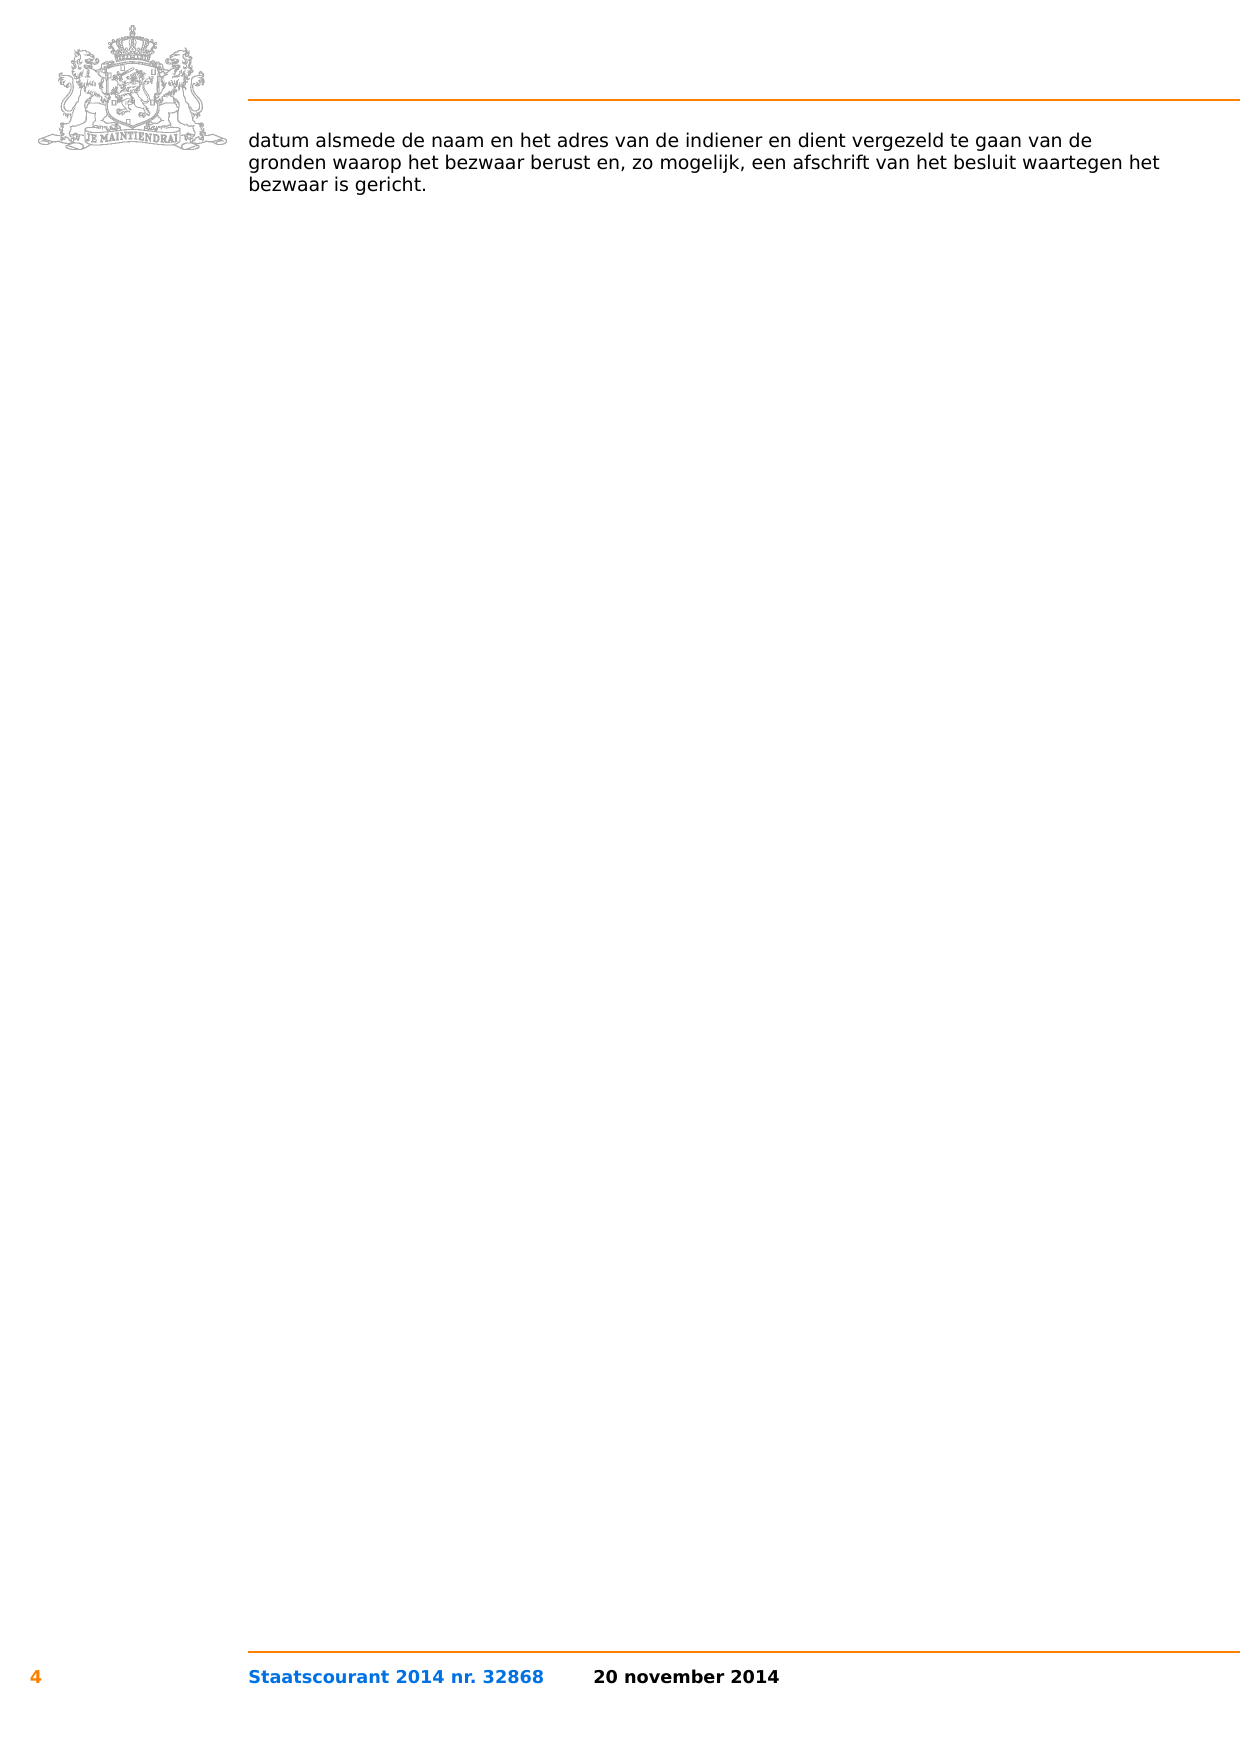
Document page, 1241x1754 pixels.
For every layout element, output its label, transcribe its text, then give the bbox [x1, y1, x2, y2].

text datum alsmede de naam en het adres van de indiener en dient vergezeld te gaan van de gronden waarop het bezwaar berust en, zo mogelijk, een afschrift van het besluit waartegen het bezwaar is gericht. [248, 130, 1163, 196]
picture [38, 25, 227, 150]
